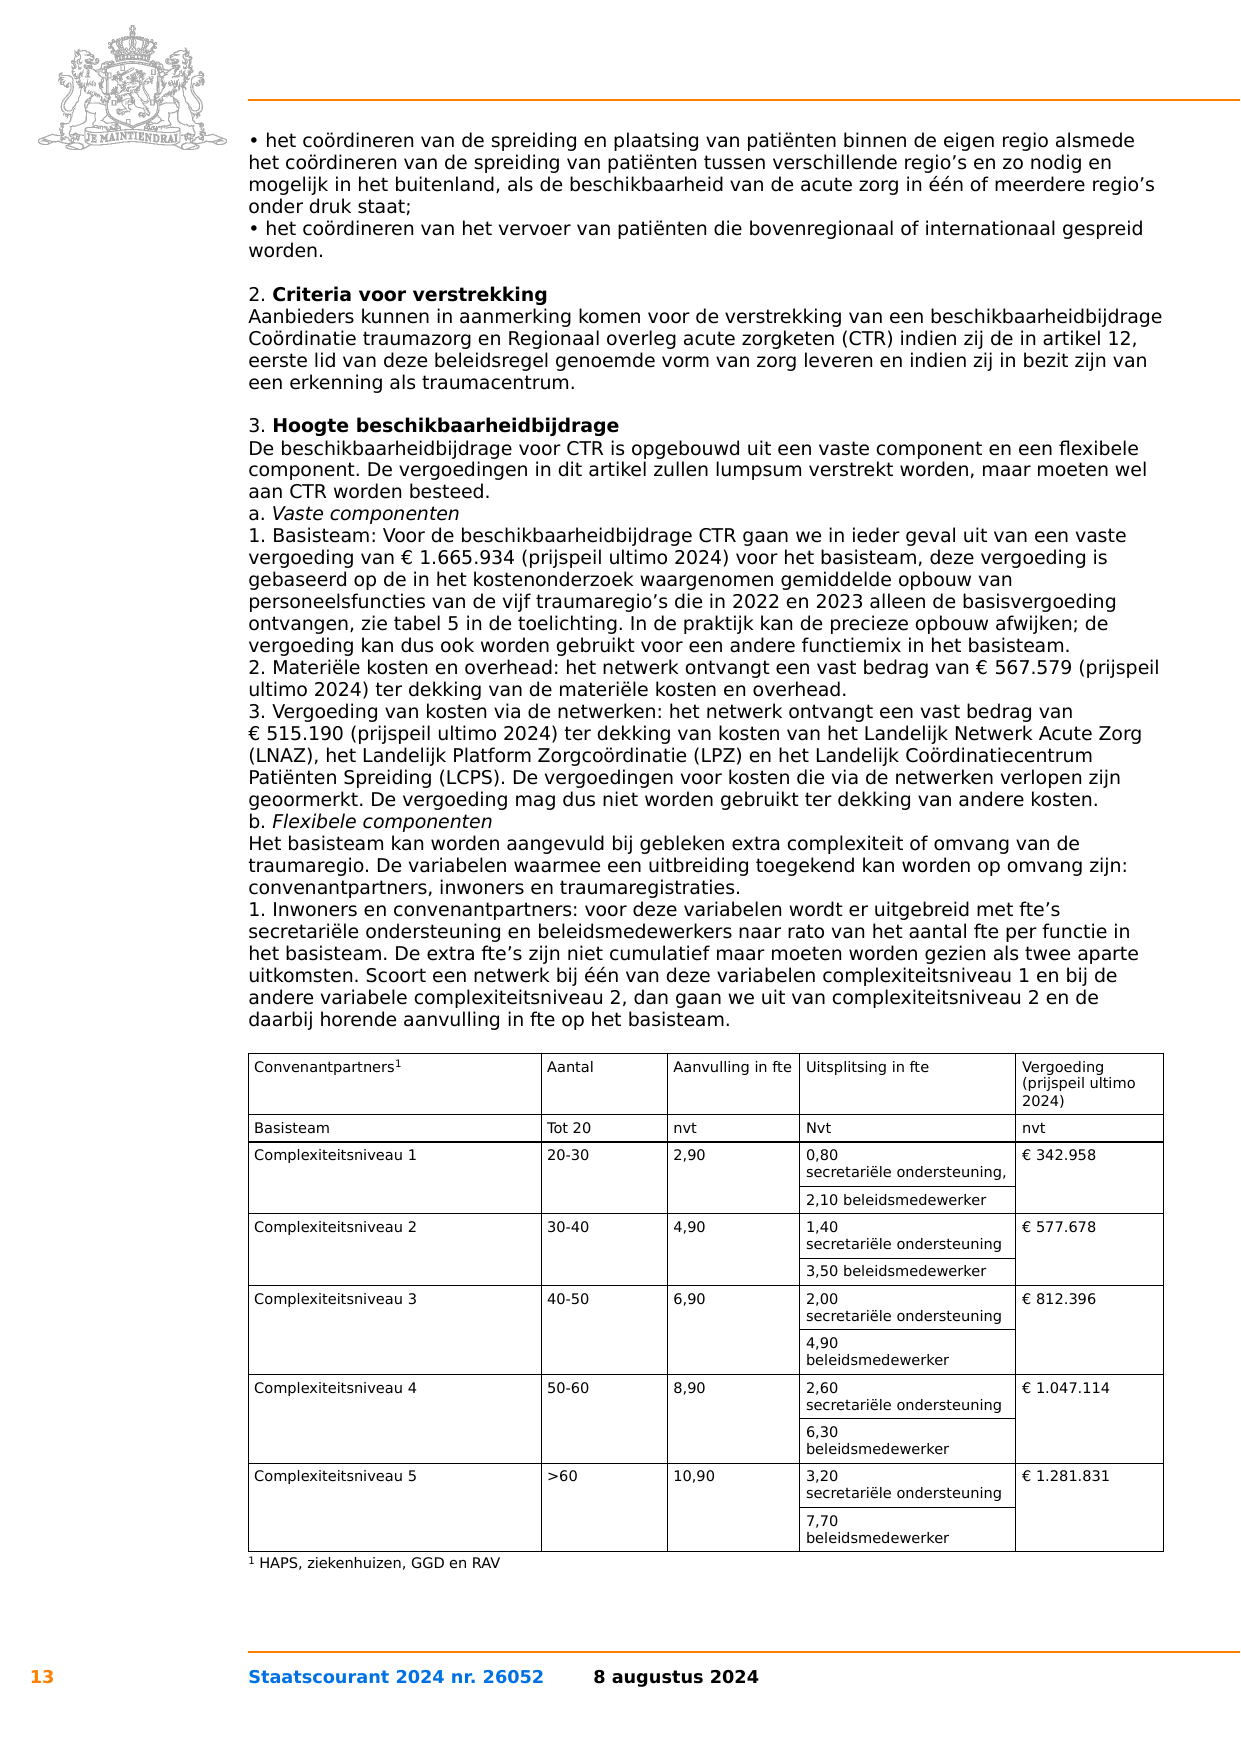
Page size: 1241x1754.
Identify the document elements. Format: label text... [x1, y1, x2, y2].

table_cell Complexiteitsniveau 1 [249, 1143, 541, 1213]
table_cell 4,90 [668, 1214, 799, 1285]
table_cell € 812.396 [1016, 1286, 1163, 1374]
table_cell 7,70 beleidsmedewerker [800, 1508, 1015, 1551]
text Aanbieders kunnen in aanmerking komen voor de verstrekking van een beschikbaarheidbijdrage Coördinatie traumazorg en Regionaal overleg acute zorgketen (CTR) indien zij de in artikel 12, eerste lid van deze beleidsregel genoemde vorm van zorg leveren en indien zij in bezit zijn van een erkenning als traumacentrum. [248, 306, 1163, 393]
table_cell 1,40 secretariële ondersteuning [800, 1214, 1015, 1258]
table_cell € 577.678 [1016, 1214, 1163, 1285]
table_cell nvt [1016, 1115, 1163, 1141]
text 3. Vergoeding van kosten via de netwerken: het netwerk ontvangt een vast bedrag van € 515.190 (prijspeil ultimo 2024) ter dekking van kosten van het Landelijk Netwerk Acute Zorg (LNAZ), het Landelijk Platform Zorgcoördinatie (LPZ) en het Landelijk Coördinatiecentrum Patiënten Spreiding (LCPS). De vergoedingen voor kosten die via de netwerken verlopen zijn geoormerkt. De vergoeding mag dus niet worden gebruikt ter dekking van andere kosten. [248, 701, 1163, 811]
table_header Uitsplitsing in fte [800, 1054, 1015, 1114]
table_cell 30-40 [542, 1214, 667, 1285]
text 1. Basisteam: Voor de beschikbaarheidbijdrage CTR gaan we in ieder geval uit van een vaste vergoeding van € 1.665.934 (prijspeil ultimo 2024) voor het basisteam, deze vergoeding is gebaseerd op de in het kostenonderzoek waargenomen gemiddelde opbouw van personeelsfuncties van de vijf traumaregio’s die in 2022 en 2023 alleen de basisvergoeding ontvangen, zie tabel 5 in de toelichting. In de praktijk kan de precieze opbouw afwijken; de vergoeding kan dus ook worden gebruikt voor een andere functiemix in het basisteam. [248, 525, 1163, 657]
table_cell >60 [542, 1464, 667, 1551]
table_cell € 1.281.831 [1016, 1464, 1163, 1551]
table_cell 8,90 [668, 1375, 799, 1462]
table_header Aanvulling in fte [668, 1054, 799, 1114]
table_cell Complexiteitsniveau 2 [249, 1214, 541, 1285]
table_cell 50-60 [542, 1375, 667, 1462]
table_cell Complexiteitsniveau 5 [249, 1464, 541, 1551]
table_cell 2,90 [668, 1143, 799, 1213]
table_cell 20-30 [542, 1143, 667, 1213]
text • het coördineren van het vervoer van patiënten die bovenregionaal of internationaal gespreid worden. [248, 218, 1163, 262]
table_cell 6,90 [668, 1286, 799, 1374]
table_cell Complexiteitsniveau 3 [249, 1286, 541, 1374]
table_cell 40-50 [542, 1286, 667, 1374]
table_cell 0,80 secretariële ondersteuning, [800, 1143, 1015, 1186]
table_cell 4,90 beleidsmedewerker [800, 1330, 1015, 1374]
text 1. Inwoners en convenantpartners: voor deze variabelen wordt er uitgebreid met fte’s secretariële ondersteuning en beleidsmedewerkers naar rato van het aantal fte per functie in het basisteam. De extra fte’s zijn niet cumulatief maar moeten worden gezien als twee aparte uitkomsten. Scoort een netwerk bij één van deze variabelen complexiteitsniveau 1 en bij de andere variabele complexiteitsniveau 2, dan gaan we uit van complexiteitsniveau 2 en de daarbij horende aanvulling in fte op het basisteam. [248, 899, 1163, 1031]
table_cell 2,60 secretariële ondersteuning [800, 1375, 1015, 1418]
table_header Convenantpartners1 [249, 1054, 541, 1114]
text 2. Materiële kosten en overhead: het netwerk ontvangt een vast bedrag van € 567.579 (prijspeil ultimo 2024) ter dekking van de materiële kosten en overhead. [248, 657, 1163, 701]
table_cell Nvt [800, 1115, 1015, 1141]
text De beschikbaarheidbijdrage voor CTR is opgebouwd uit een vaste component en een flexibele component. De vergoedingen in dit artikel zullen lumpsum verstrekt worden, maar moeten wel aan CTR worden besteed. [248, 437, 1163, 503]
table_cell 6,30 beleidsmedewerker [800, 1419, 1015, 1462]
table_cell 2,00 secretariële ondersteuning [800, 1286, 1015, 1329]
text • het coördineren van de spreiding en plaatsing van patiënten binnen de eigen regio alsmede het coördineren van de spreiding van patiënten tussen verschillende regio’s en zo nodig en mogelijk in het buitenland, als de beschikbaarheid van de acute zorg in één of meerdere regio’s onder druk staat; [248, 130, 1163, 218]
table_cell € 1.047.114 [1016, 1375, 1163, 1462]
table_cell 3,20 secretariële ondersteuning [800, 1464, 1015, 1507]
text 2. Criteria voor verstrekking [248, 284, 1163, 306]
table_header Aantal [542, 1054, 667, 1114]
table_cell Complexiteitsniveau 4 [249, 1375, 541, 1462]
table_cell 3,50 beleidsmedewerker [800, 1259, 1015, 1285]
text Het basisteam kan worden aangevuld bij gebleken extra complexiteit of omvang van de traumaregio. De variabelen waarmee een uitbreiding toegekend kan worden op omvang zijn: convenantpartners, inwoners en traumaregistraties. [248, 833, 1163, 899]
table_cell Tot 20 [542, 1115, 667, 1141]
table_cell 10,90 [668, 1464, 799, 1551]
table_header Vergoeding (prijspeil ultimo 2024) [1016, 1054, 1163, 1114]
table_cell 1 HAPS, ziekenhuizen, GGD en RAV [248, 1552, 1163, 1572]
table_cell € 342.958 [1016, 1143, 1163, 1213]
table_cell Basisteam [249, 1115, 541, 1141]
text a. Vaste componenten [248, 503, 1163, 525]
table_cell 2,10 beleidsmedewerker [800, 1187, 1015, 1213]
picture [38, 25, 227, 150]
text 3. Hoogte beschikbaarheidbijdrage [248, 415, 1163, 437]
table_cell nvt [668, 1115, 799, 1141]
text b. Flexibele componenten [248, 811, 1163, 833]
